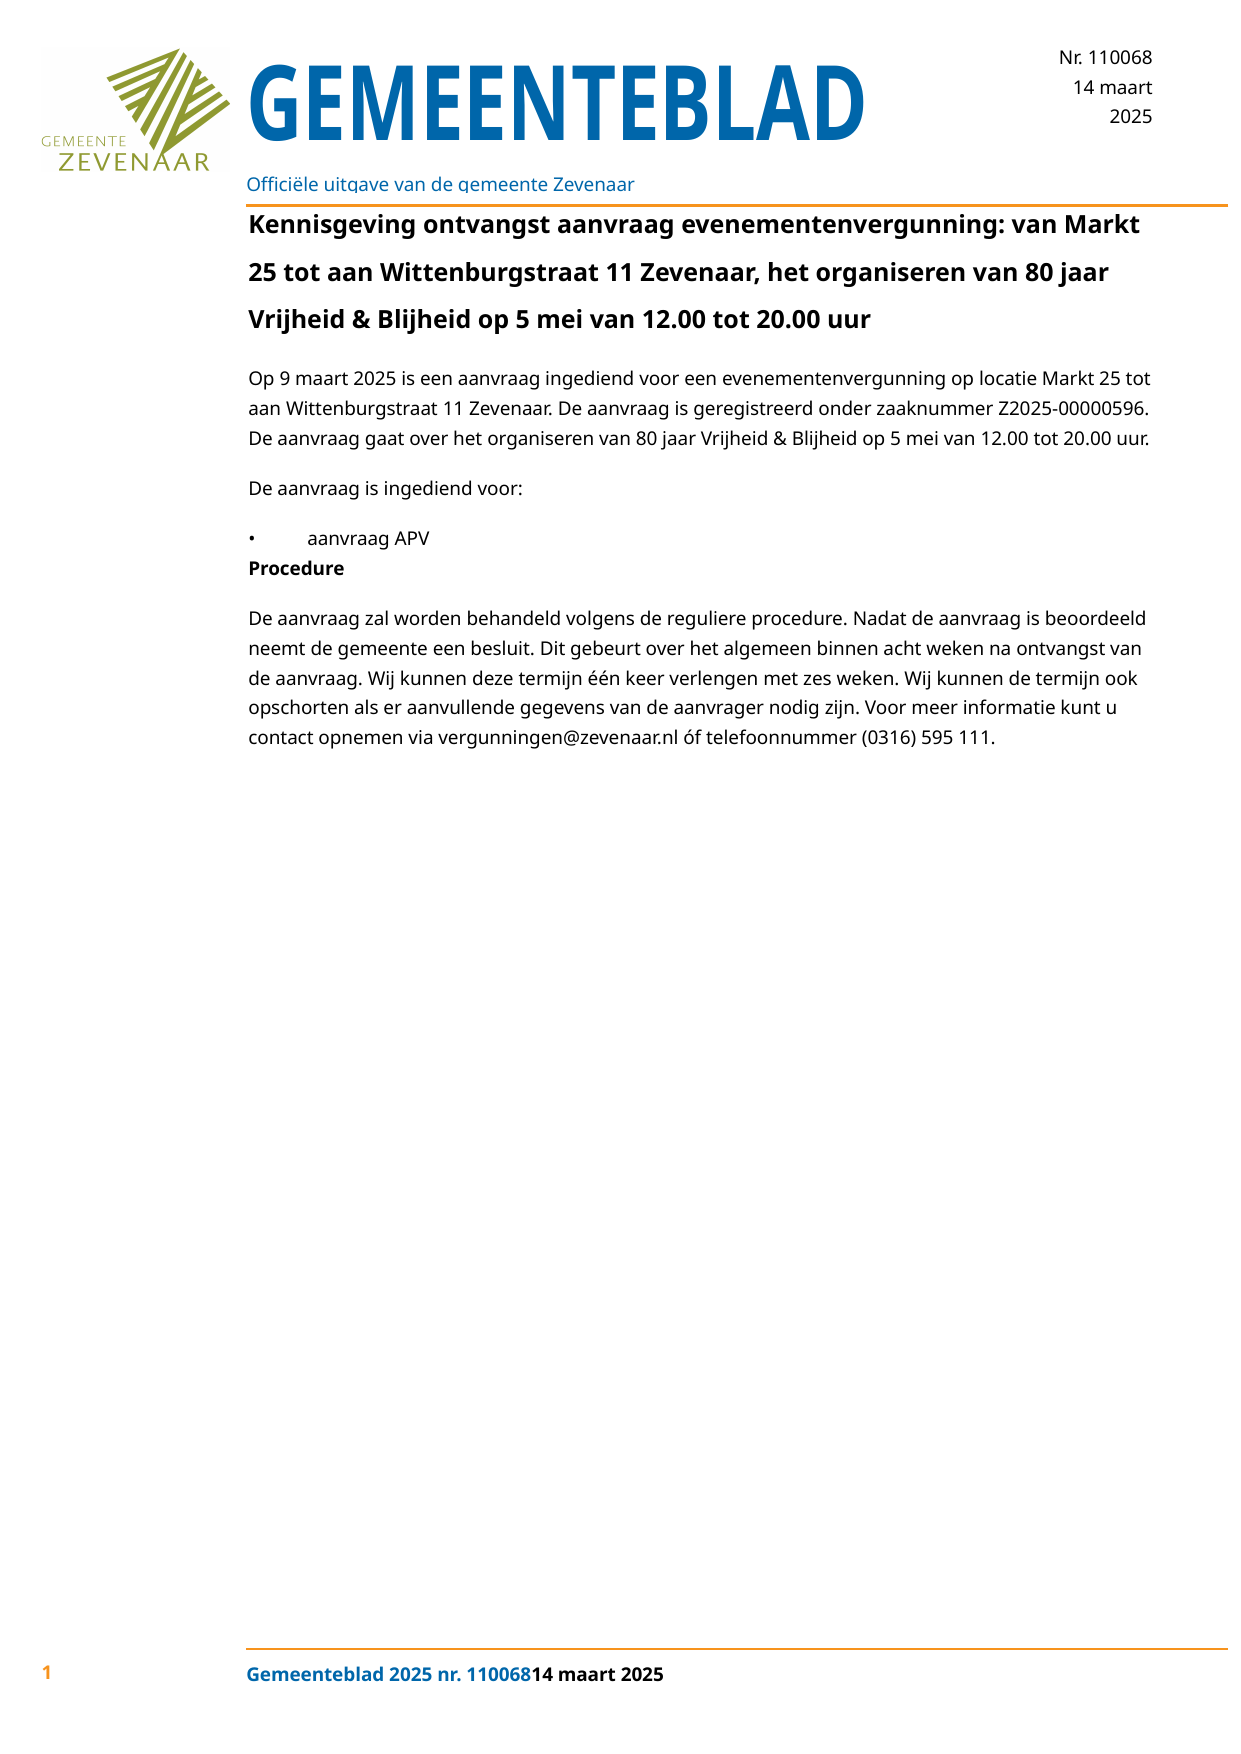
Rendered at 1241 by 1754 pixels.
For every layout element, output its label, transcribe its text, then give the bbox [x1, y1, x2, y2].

text Op 9 maart 2025 is een aanvraag ingediend voor een evenementenvergunning op locatie Markt 25 tot aan Wittenburgstraat 11 Zevenaar. De aanvraag is geregistreerd onder zaaknummer Z2025-00000596. De aanvraag gaat over het organiseren van 80 jaar Vrijheid & Blijheid op 5 mei van 12.00 tot 20.00 uur. [248, 366, 1152, 450]
text Kennisgeving ontvangst aanvraag evenementenvergunning: van Markt 25 tot aan Wittenburgstraat 11 Zevenaar, het organiseren van 80 jaar Vrijheid & Blijheid op 5 mei van 12.00 tot 20.00 uur [248, 207, 1152, 336]
list aanvraag APV [248, 526, 1152, 551]
text Procedure [248, 555, 1152, 581]
text De aanvraag zal worden behandeld volgens de reguliere procedure. Nadat de aanvraag is beoordeeld neemt de gemeente een besluit. Dit gebeurt over het algemeen binnen acht weken na ontvangst van de aanvraag. Wij kunnen deze termijn één keer verlengen met zes weken. Wij kunnen de termijn ook opschorten als er aanvullende gegevens van de aanvrager nodig zijn. Voor meer informatie kunt u contact opnemen via vergunningen@zevenaar.nl óf telefoonnummer (0316) 595 111. [248, 606, 1152, 749]
text De aanvraag is ingediend voor: [248, 475, 1152, 501]
picture [41, 47, 231, 172]
